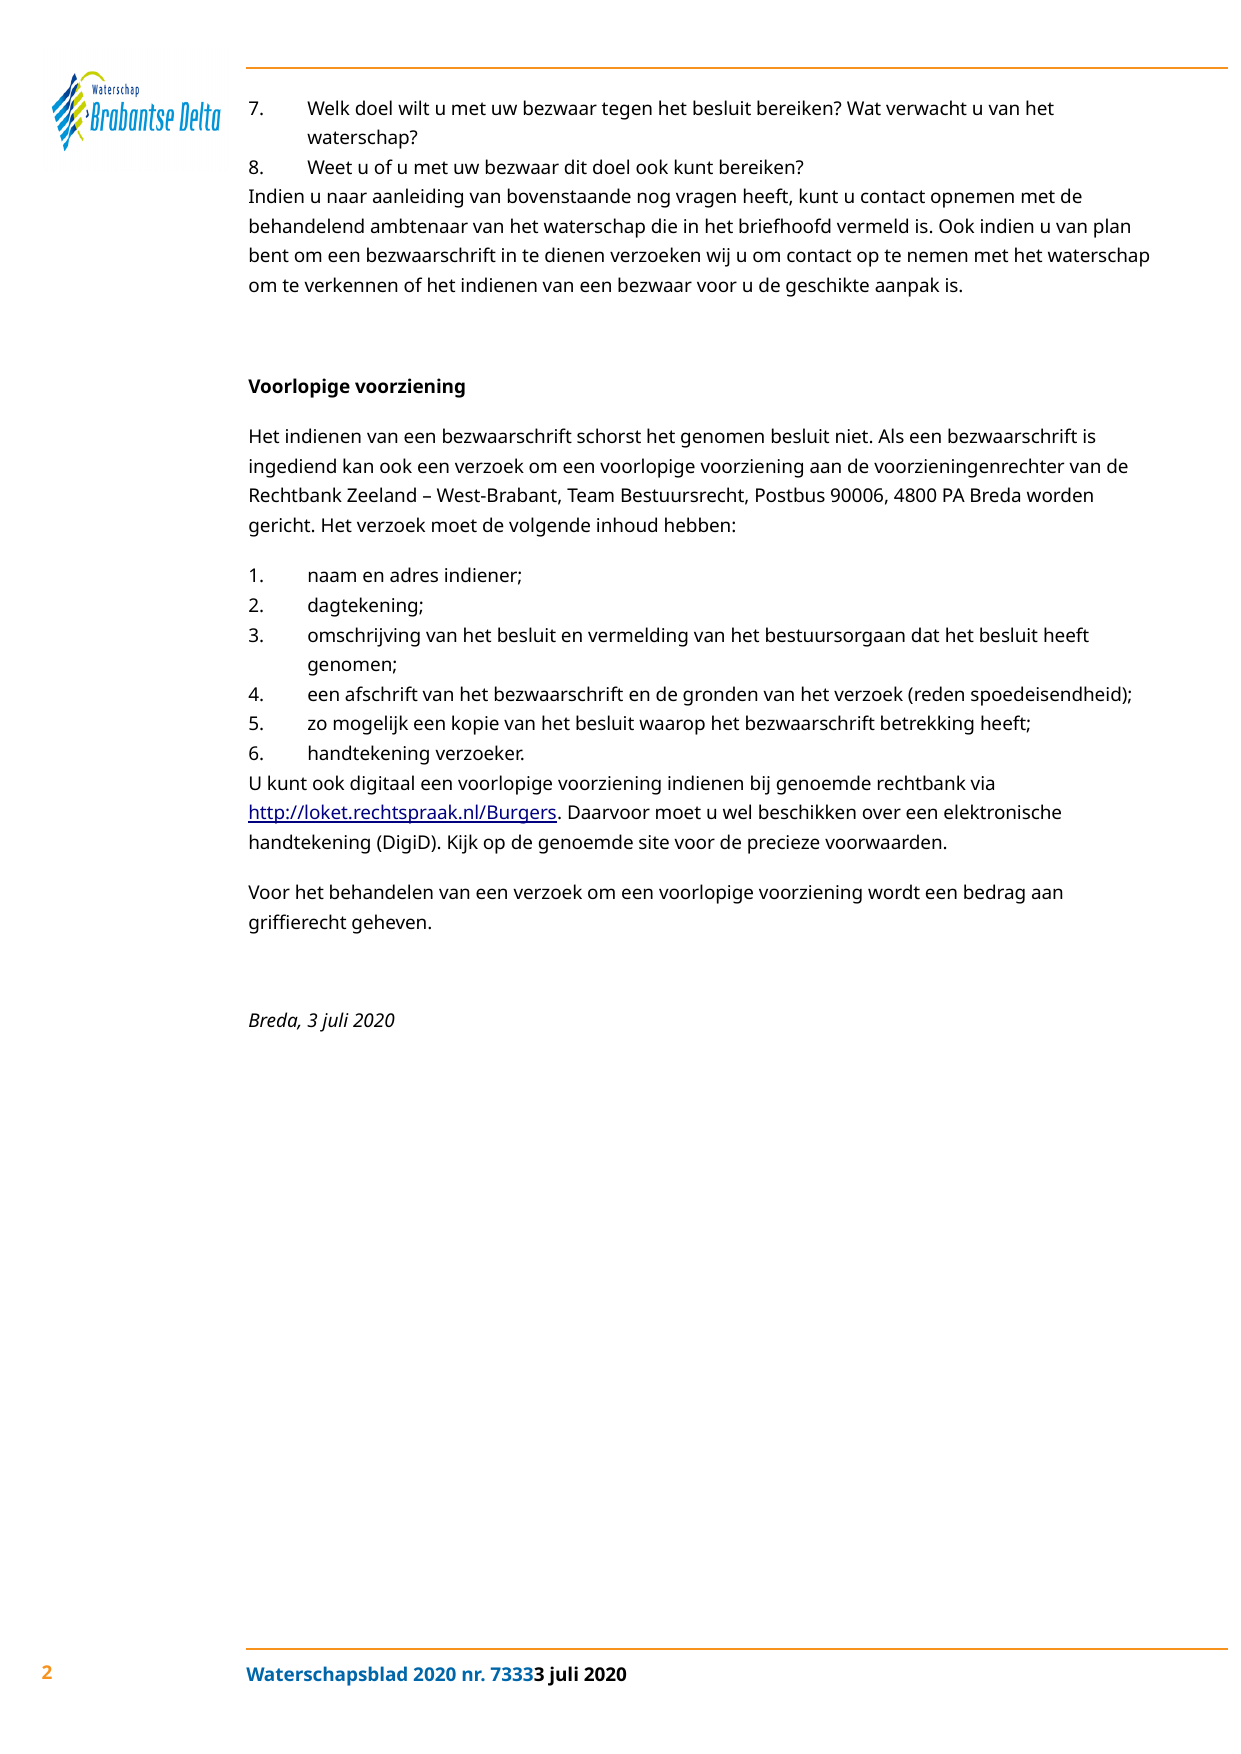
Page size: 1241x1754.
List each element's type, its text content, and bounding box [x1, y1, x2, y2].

list omschrijving van het besluit en vermelding van het bestuursorgaan dat het besluit heeft genomen; [248, 622, 1152, 677]
picture [41, 47, 231, 172]
text Voor het behandelen van een verzoek om een voorlopige voorziening wordt een bedrag aan griffierecht geheven. [248, 879, 1152, 935]
list handtekening verzoeker. [248, 740, 1152, 766]
list Welk doel wilt u met uw bezwaar tegen het besluit bereiken? Wat verwacht u van het waterschap? [248, 95, 1152, 150]
text Het indienen van een bezwaarschrift schorst het genomen besluit niet. Als een bezwaarschrift is ingediend kan ook een verzoek om een voorlopige voorziening aan de voorzieningenrechter van de Rechtbank Zeeland – West-Brabant, Team Bestuursrecht, Postbus 90006, 4800 PA Breda worden gericht. Het verzoek moet de volgende inhoud hebben: [248, 423, 1152, 538]
list een afschrift van het bezwaarschrift en de gronden van het verzoek (reden spoedeisendheid); [248, 681, 1152, 707]
text Breda, 3 juli 2020 [248, 1007, 1152, 1033]
list naam en adres indiener; [248, 563, 1152, 588]
list zo mogelijk een kopie van het besluit waarop het bezwaarschrift betrekking heeft; [248, 711, 1152, 736]
text U kunt ook digitaal een voorlopige voorziening indienen bij genoemde rechtbank via http://loket.rechtspraak.nl/Burgers. Daarvoor moet u wel beschikken over een elektronische handtekening (DigiD). Kijk op de genoemde site voor de precieze voorwaarden. [248, 770, 1152, 855]
text Indien u naar aanleiding van bovenstaande nog vragen heeft, kunt u contact opnemen met de behandelend ambtenaar van het waterschap die in het briefhoofd vermeld is. Ook indien u van plan bent om een bezwaarschrift in te dienen verzoeken wij u om contact op te nemen met het waterschap om te verkennen of het indienen van een bezwaar voor u de geschikte aanpak is. [248, 183, 1152, 298]
text Voorlopige voorziening [248, 373, 1152, 399]
list dagtekening; [248, 592, 1152, 618]
list Weet u of u met uw bezwaar dit doel ook kunt bereiken? [248, 154, 1152, 180]
